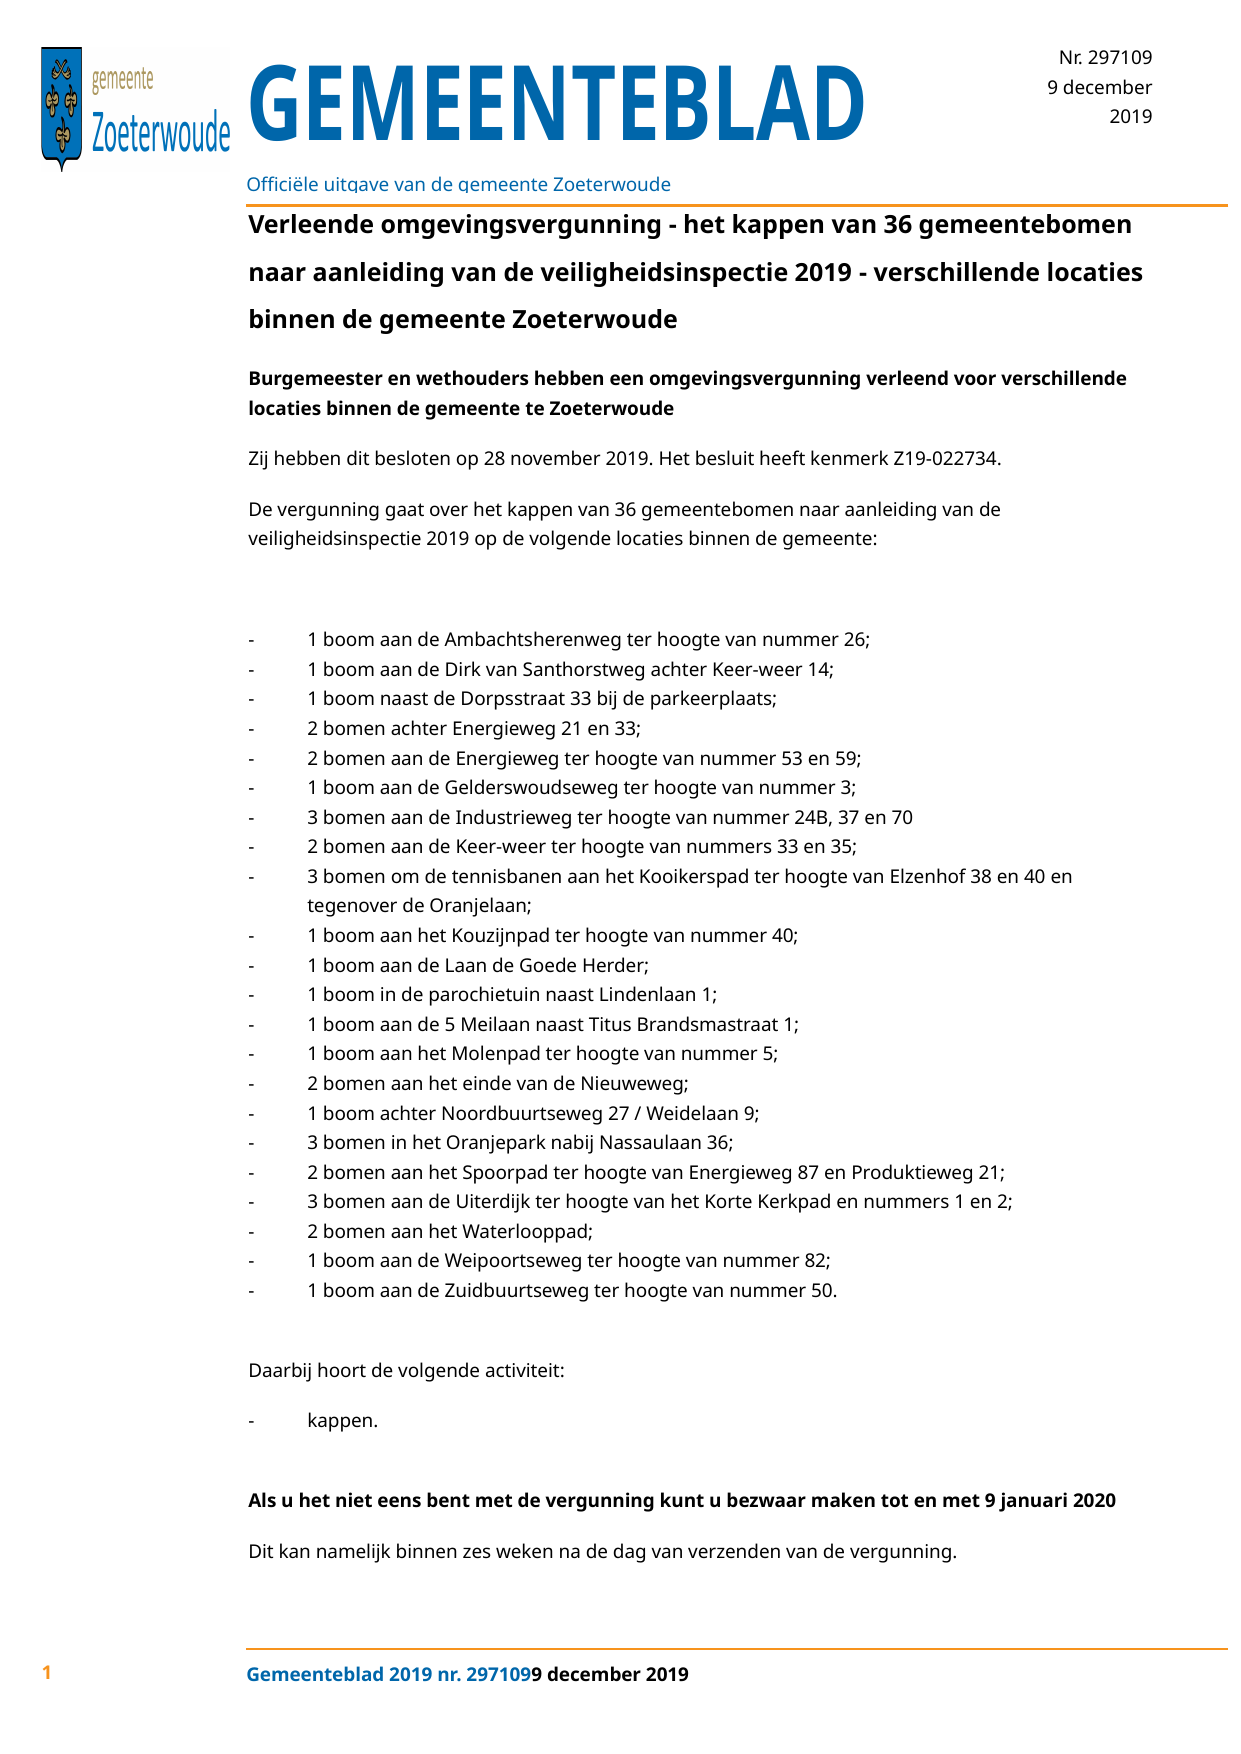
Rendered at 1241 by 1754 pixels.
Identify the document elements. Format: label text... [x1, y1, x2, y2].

text Daarbij hoort de volgende activiteit: [248, 1357, 1152, 1383]
text De vergunning gaat over het kappen van 36 gemeentebomen naar aanleiding van de veiligheidsinspectie 2019 op de volgende locaties binnen de gemeente: [248, 496, 1152, 551]
text Zij hebben dit besloten op 28 november 2019. Het besluit heeft kenmerk Z19-022734. [248, 446, 1152, 471]
list 2 bomen aan het einde van de Nieuweweg; [248, 1070, 1152, 1096]
text Als u het niet eens bent met de vergunning kunt u bezwaar maken tot en met 9 januari 2020 [248, 1488, 1152, 1513]
list 3 bomen in het Oranjepark nabij Nassaulaan 36; [248, 1129, 1152, 1155]
list 2 bomen aan de Energieweg ter hoogte van nummer 53 en 59; [248, 745, 1152, 770]
list 1 boom aan de Weipoortseweg ter hoogte van nummer 82; [248, 1248, 1152, 1273]
list 1 boom aan de 5 Meilaan naast Titus Brandsmastraat 1; [248, 1011, 1152, 1037]
list 1 boom aan de Gelderswoudseweg ter hoogte van nummer 3; [248, 774, 1152, 800]
list 3 bomen aan de Uiterdijk ter hoogte van het Korte Kerkpad en nummers 1 en 2; [248, 1188, 1152, 1214]
list 2 bomen aan de Keer-weer ter hoogte van nummers 33 en 35; [248, 833, 1152, 859]
list kappen. [248, 1408, 1152, 1433]
list 3 bomen om de tennisbanen aan het Kooikerspad ter hoogte van Elzenhof 38 en 40 en tegenover de Oranjelaan; [248, 863, 1152, 918]
list 1 boom aan de Ambachtsherenweg ter hoogte van nummer 26; [248, 626, 1152, 652]
list 1 boom aan de Zuidbuurtseweg ter hoogte van nummer 50. [248, 1277, 1152, 1303]
list 2 bomen aan het Spoorpad ter hoogte van Energieweg 87 en Produktieweg 21; [248, 1159, 1152, 1184]
list 1 boom aan het Molenpad ter hoogte van nummer 5; [248, 1041, 1152, 1066]
list 1 boom achter Noordbuurtseweg 27 / Weidelaan 9; [248, 1100, 1152, 1125]
list 1 boom aan de Dirk van Santhorstweg achter Keer-weer 14; [248, 656, 1152, 682]
text Verleende omgevingsvergunning - het kappen van 36 gemeentebomen naar aanleiding van de veiligheidsinspectie 2019 - verschillende locaties binnen de gemeente Zoeterwoude [248, 207, 1152, 336]
picture [41, 47, 231, 172]
list 1 boom aan de Laan de Goede Herder; [248, 952, 1152, 977]
text Burgemeester en wethouders hebben een omgevingsvergunning verleend voor verschillende locaties binnen de gemeente te Zoeterwoude [248, 366, 1152, 421]
list 3 bomen aan de Industrieweg ter hoogte van nummer 24B, 37 en 70 [248, 804, 1152, 829]
list 2 bomen aan het Waterlooppad; [248, 1218, 1152, 1244]
list 1 boom naast de Dorpsstraat 33 bij de parkeerplaats; [248, 686, 1152, 711]
text Dit kan namelijk binnen zes weken na de dag van verzenden van de vergunning. [248, 1538, 1152, 1564]
list 1 boom aan het Kouzijnpad ter hoogte van nummer 40; [248, 922, 1152, 948]
list 1 boom in de parochietuin naast Lindenlaan 1; [248, 981, 1152, 1007]
list 2 bomen achter Energieweg 21 en 33; [248, 715, 1152, 741]
